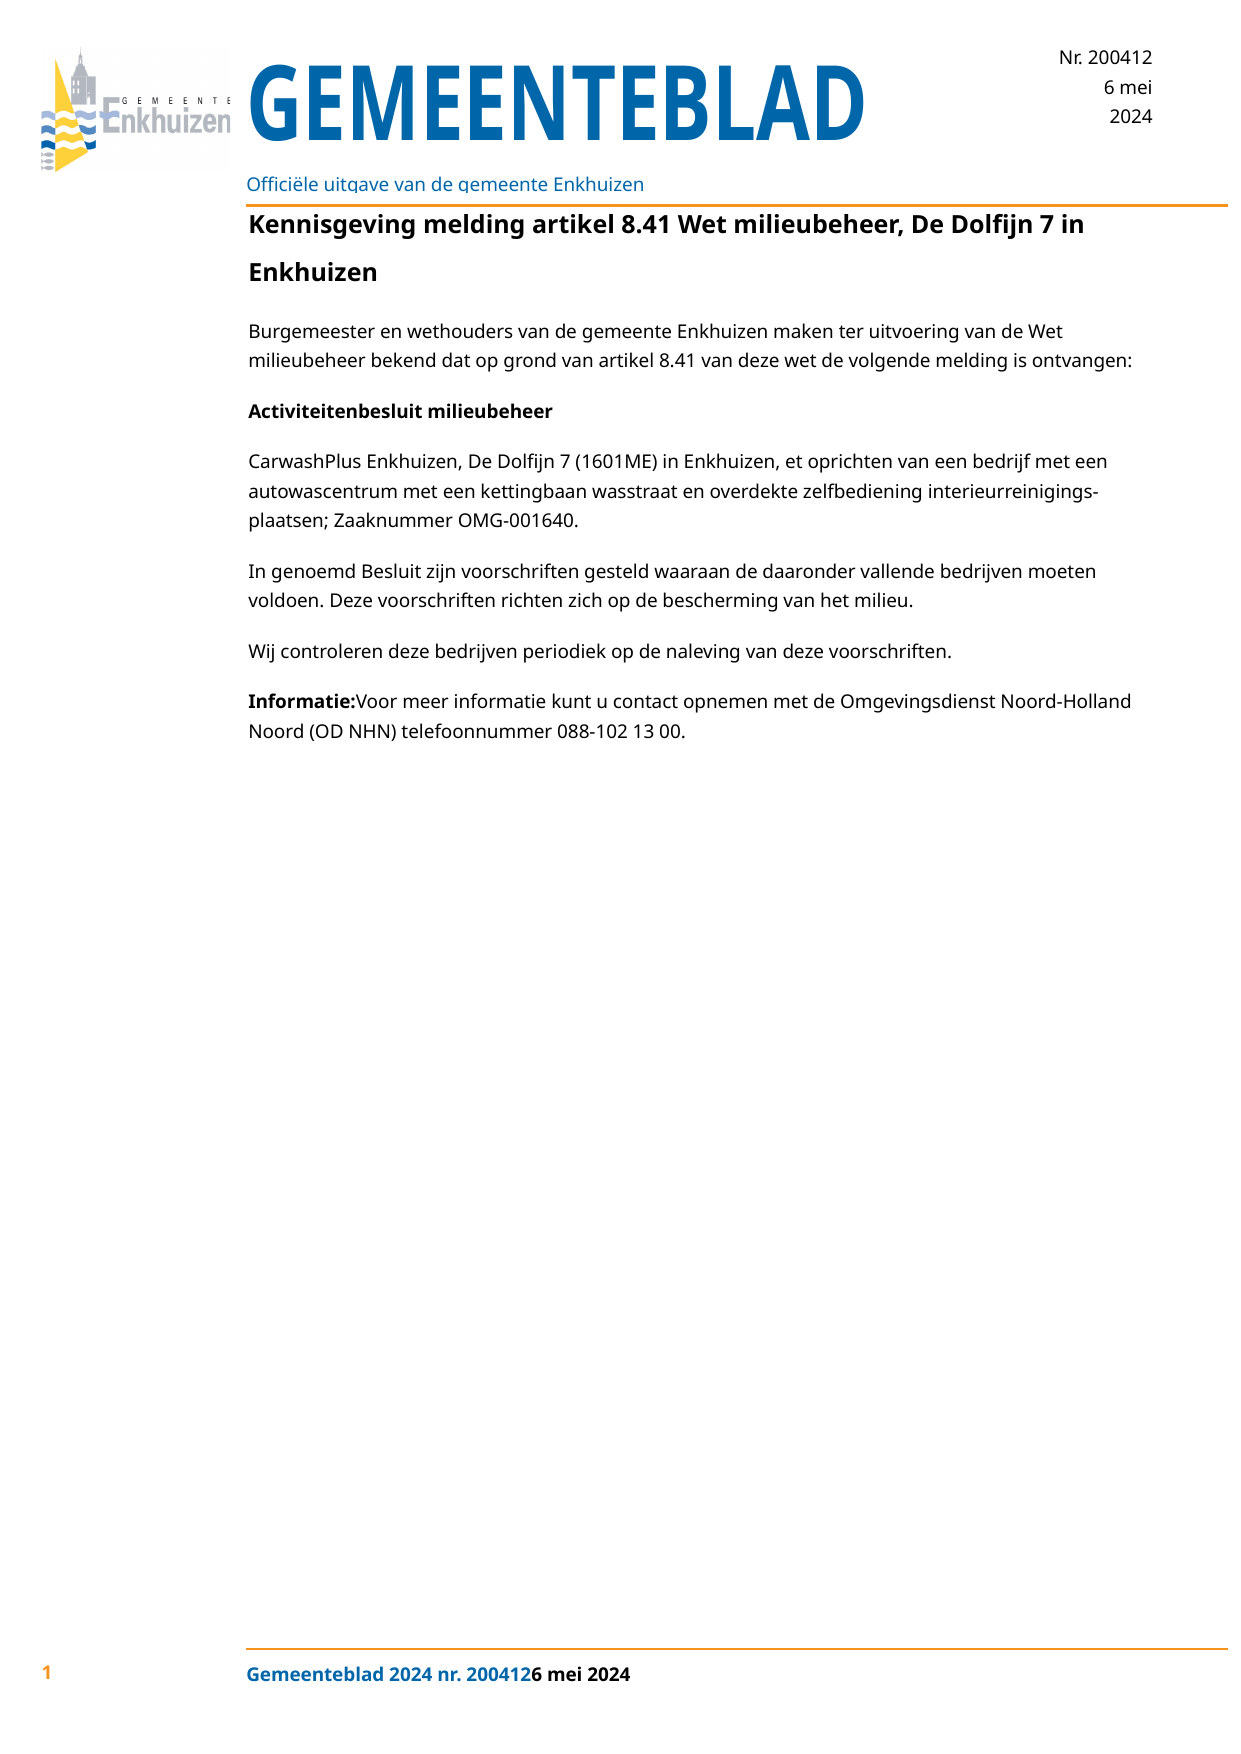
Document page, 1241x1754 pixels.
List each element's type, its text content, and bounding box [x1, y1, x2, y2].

text Burgemeester en wethouders van de gemeente Enkhuizen maken ter uitvoering van de Wet milieubeheer bekend dat op grond van artikel 8.41 van deze wet de volgende melding is ontvangen: [248, 318, 1152, 373]
text Kennisgeving melding artikel 8.41 Wet milieubeheer, De Dolfijn 7 in Enkhuizen [248, 207, 1152, 288]
text Activiteitenbesluit milieubeheer [248, 398, 1152, 424]
text In genoemd Besluit zijn voorschriften gesteld waaraan de daaronder vallende bedrijven moeten voldoen. Deze voorschriften richten zich op de bescherming van het milieu. [248, 558, 1152, 613]
text Wij controleren deze bedrijven periodiek op de naleving van deze voorschriften. [248, 638, 1152, 664]
text CarwashPlus Enkhuizen, De Dolfijn 7 (1601ME) in Enkhuizen, et oprichten van een bedrijf met een autowascentrum met een kettingbaan wasstraat en overdekte zelfbediening interieurreinigings-plaatsen; Zaaknummer OMG-001640. [248, 448, 1152, 533]
text Informatie:Voor meer informatie kunt u contact opnemen met de Omgevingsdienst Noord-Holland Noord (OD NHN) telefoonnummer 088-102 13 00. [248, 688, 1152, 744]
picture [41, 47, 231, 172]
